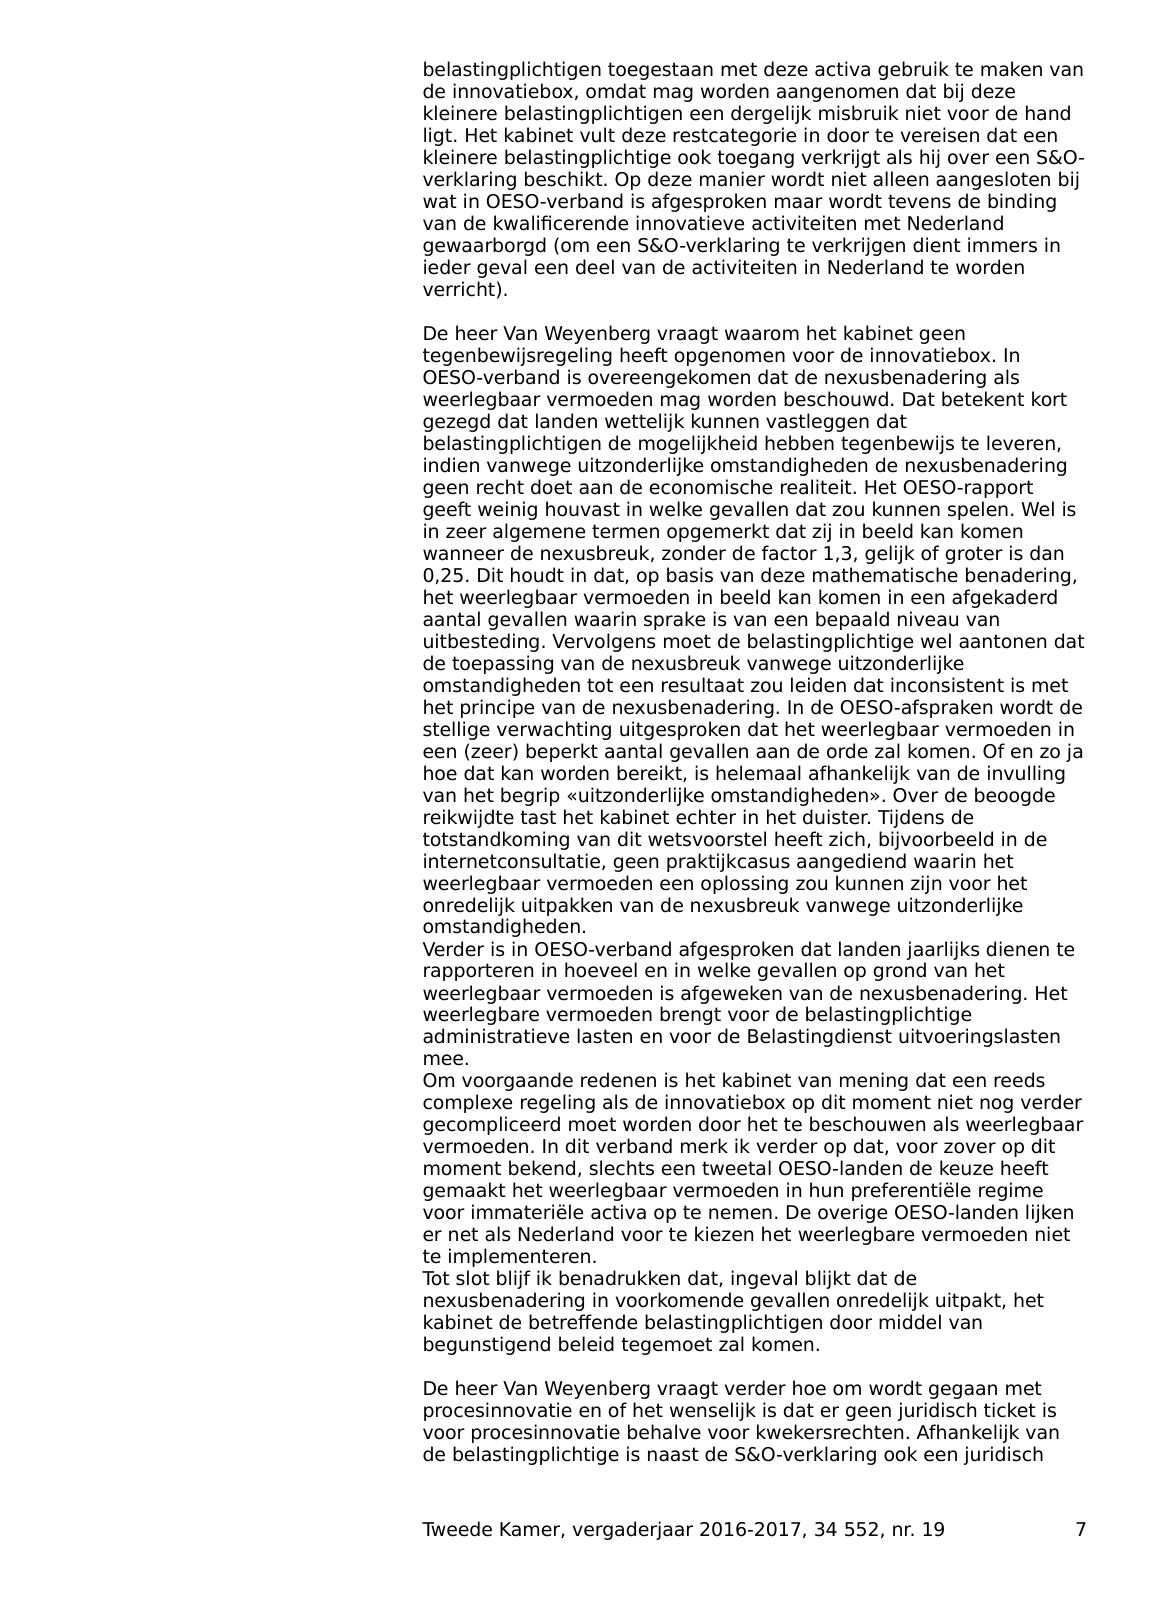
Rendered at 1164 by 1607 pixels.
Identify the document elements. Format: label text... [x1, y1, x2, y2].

text De heer Van Weyenberg vraagt verder hoe om wordt gegaan met procesinnovatie en of het wenselijk is dat er geen juridisch ticket is voor procesinnovatie behalve voor kwekersrechten. Afhankelijk van de belastingplichtige is naast de S&O-verklaring ook een juridisch [422, 1378, 1087, 1466]
text belastingplichtigen toegestaan met deze activa gebruik te maken van de innovatiebox, omdat mag worden aangenomen dat bij deze kleinere belastingplichtigen een dergelijk misbruik niet voor de hand ligt. Het kabinet vult deze restcategorie in door te vereisen dat een kleinere belastingplichtige ook toegang verkrijgt als hij over een S&O-verklaring beschikt. Op deze manier wordt niet alleen aangesloten bij wat in OESO-verband is afgesproken maar wordt tevens de binding van de kwalificerende innovatieve activiteiten met Nederland gewaarborgd (om een S&O-verklaring te verkrijgen dient immers in ieder geval een deel van de activiteiten in Nederland te worden verricht). [422, 59, 1087, 301]
text Tot slot blijf ik benadrukken dat, ingeval blijkt dat de nexusbenadering in voorkomende gevallen onredelijk uitpakt, het kabinet de betreffende belastingplichtigen door middel van begunstigend beleid tegemoet zal komen. [422, 1268, 1087, 1356]
text De heer Van Weyenberg vraagt waarom het kabinet geen tegenbewijsregeling heeft opgenomen voor de innovatiebox. In OESO-verband is overeengekomen dat de nexusbenadering als weerlegbaar vermoeden mag worden beschouwd. Dat betekent kort gezegd dat landen wettelijk kunnen vastleggen dat belastingplichtigen de mogelijkheid hebben tegenbewijs te leveren, indien vanwege uitzonderlijke omstandigheden de nexusbenadering geen recht doet aan de economische realiteit. Het OESO-rapport geeft weinig houvast in welke gevallen dat zou kunnen spelen. Wel is in zeer algemene termen opgemerkt dat zij in beeld kan komen wanneer de nexusbreuk, zonder de factor 1,3, gelijk of groter is dan 0,25. Dit houdt in dat, op basis van deze mathematische benadering, het weerlegbaar vermoeden in beeld kan komen in een afgekaderd aantal gevallen waarin sprake is van een bepaald niveau van uitbesteding. Vervolgens moet de belastingplichtige wel aantonen dat de toepassing van de nexusbreuk vanwege uitzonderlijke omstandigheden tot een resultaat zou leiden dat inconsistent is met het principe van de nexusbenadering. In de OESO-afspraken wordt de stellige verwachting uitgesproken dat het weerlegbaar vermoeden in een (zeer) beperkt aantal gevallen aan de orde zal komen. Of en zo ja hoe dat kan worden bereikt, is helemaal afhankelijk van de invulling van het begrip «uitzonderlijke omstandigheden». Over de beoogde reikwijdte tast het kabinet echter in het duister. Tijdens de totstandkoming van dit wetsvoorstel heeft zich, bijvoorbeeld in de internetconsultatie, geen praktijkcasus aangediend waarin het weerlegbaar vermoeden een oplossing zou kunnen zijn voor het onredelijk uitpakken van de nexusbreuk vanwege uitzonderlijke omstandigheden. [422, 323, 1087, 938]
text Om voorgaande redenen is het kabinet van mening dat een reeds complexe regeling als de innovatiebox op dit moment niet nog verder gecompliceerd moet worden door het te beschouwen als weerlegbaar vermoeden. In dit verband merk ik verder op dat, voor zover op dit moment bekend, slechts een tweetal OESO-landen de keuze heeft gemaakt het weerlegbaar vermoeden in hun preferentiële regime voor immateriële activa op te nemen. De overige OESO-landen lijken er net als Nederland voor te kiezen het weerlegbare vermoeden niet te implementeren. [422, 1070, 1087, 1268]
text Verder is in OESO-verband afgesproken dat landen jaarlijks dienen te rapporteren in hoeveel en in welke gevallen op grond van het weerlegbaar vermoeden is afgeweken van de nexusbenadering. Het weerlegbare vermoeden brengt voor de belastingplichtige administratieve lasten en voor de Belastingdienst uitvoeringslasten mee. [422, 938, 1087, 1070]
